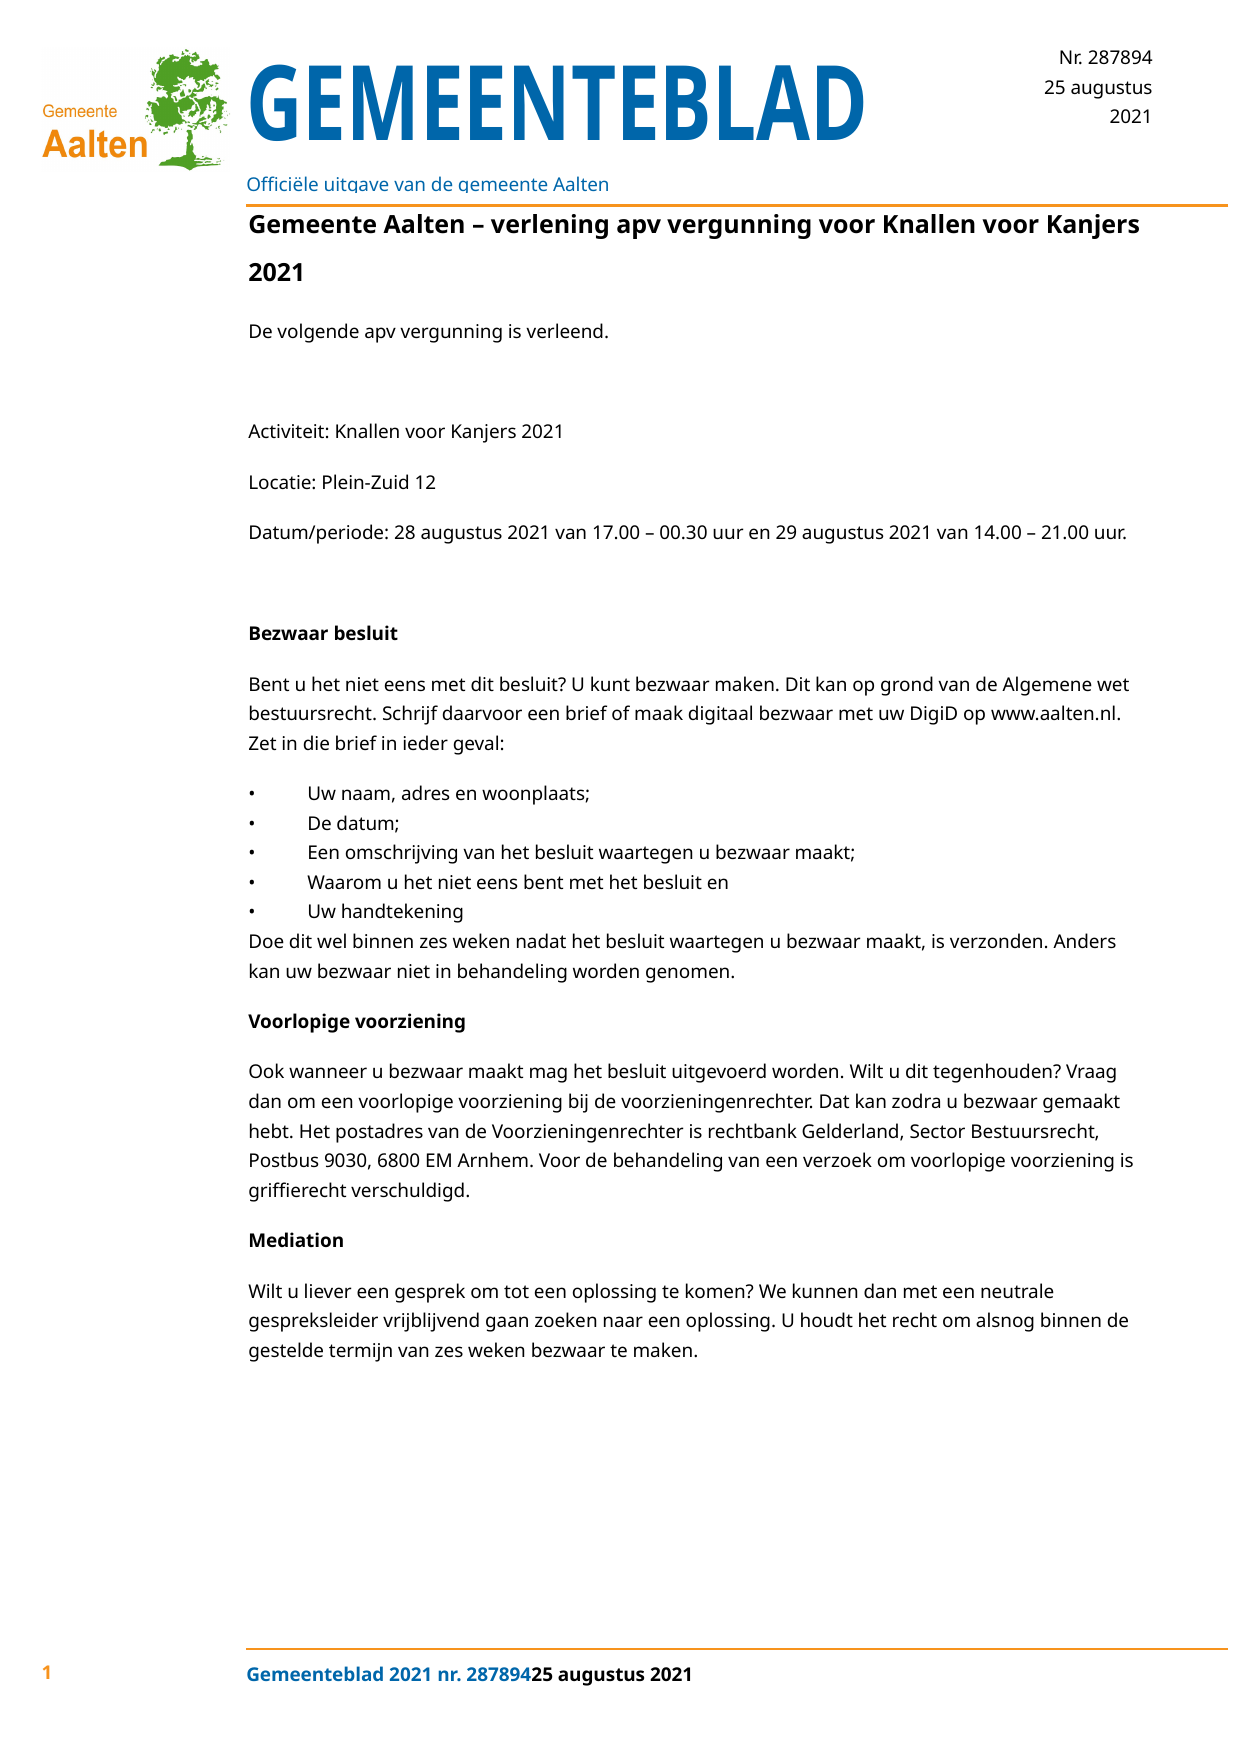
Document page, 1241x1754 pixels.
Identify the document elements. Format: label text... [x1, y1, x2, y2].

list Waarom u het niet eens bent met het besluit en [248, 869, 1152, 895]
text De volgende apv vergunning is verleend. [248, 318, 1152, 344]
list Uw handtekening [248, 899, 1152, 924]
text Bent u het niet eens met dit besluit? U kunt bezwaar maken. Dit kan op grond van de Algemene wet bestuursrecht. Schrijf daarvoor een brief of maak digitaal bezwaar met uw DigiD op www.aalten.nl. Zet in die brief in ieder geval: [248, 671, 1152, 756]
text Datum/periode: 28 augustus 2021 van 17.00 – 00.30 uur en 29 augustus 2021 van 14.00 – 21.00 uur. [248, 519, 1152, 545]
list Een omschrijving van het besluit waartegen u bezwaar maakt; [248, 839, 1152, 865]
list De datum; [248, 810, 1152, 836]
list Uw naam, adres en woonplaats; [248, 780, 1152, 806]
text Bezwaar besluit [248, 620, 1152, 646]
text Ook wanneer u bezwaar maakt mag het besluit uitgevoerd worden. Wilt u dit tegenhouden? Vraag dan om een voorlopige voorziening bij de voorzieningenrechter. Dat kan zodra u bezwaar gemaakt hebt. Het postadres van de Voorzieningenrechter is rechtbank Gelderland, Sector Bestuursrecht, Postbus 9030, 6800 EM Arnhem. Voor de behandeling van een verzoek om voorlopige voorziening is griffierecht verschuldigd. [248, 1059, 1152, 1203]
picture [41, 47, 231, 172]
text Doe dit wel binnen zes weken nadat het besluit waartegen u bezwaar maakt, is verzonden. Anders kan uw bezwaar niet in behandeling worden genomen. [248, 928, 1152, 984]
text Wilt u liever een gesprek om tot een oplossing te komen? We kunnen dan met een neutrale gespreksleider vrijblijvend gaan zoeken naar een oplossing. U houdt het recht om alsnog binnen de gestelde termijn van zes weken bezwaar te maken. [248, 1278, 1152, 1363]
text Voorlopige voorziening [248, 1008, 1152, 1034]
text Gemeente Aalten – verlening apv vergunning voor Knallen voor Kanjers 2021 [248, 207, 1152, 288]
text Mediation [248, 1227, 1152, 1253]
text Locatie: Plein-Zuid 12 [248, 469, 1152, 495]
text Activiteit: Knallen voor Kanjers 2021 [248, 419, 1152, 444]
